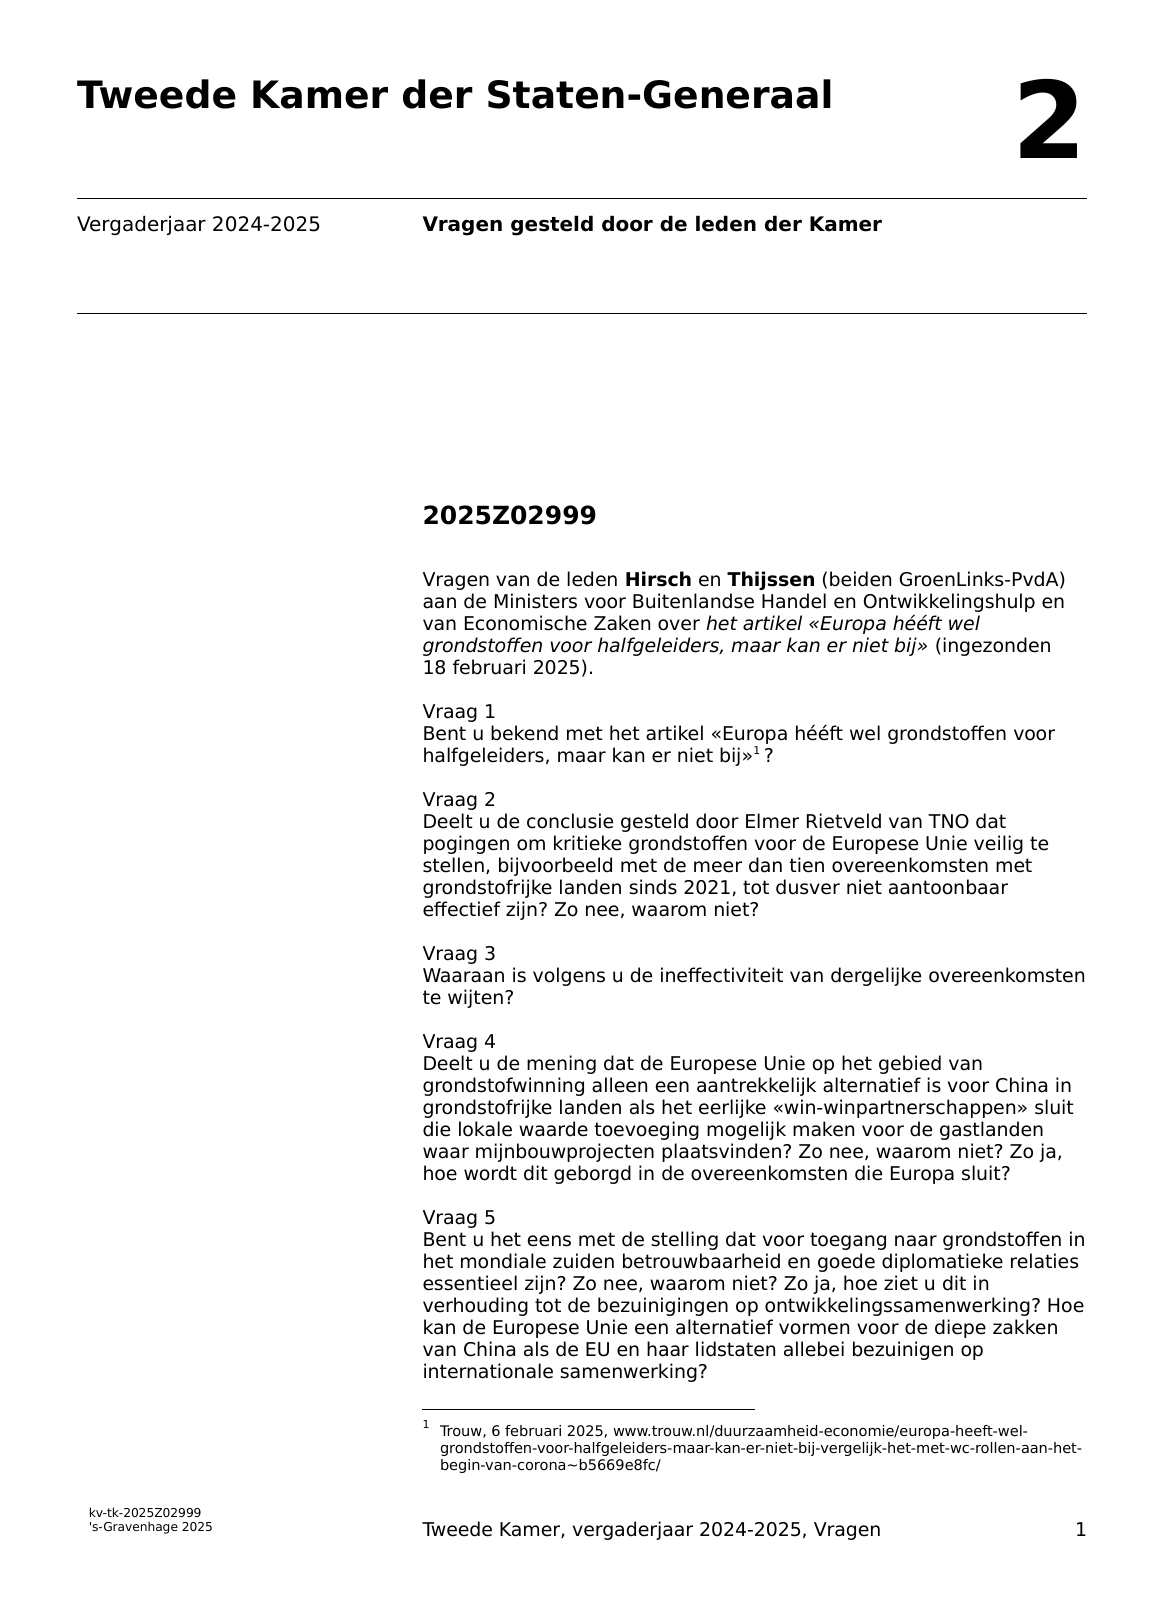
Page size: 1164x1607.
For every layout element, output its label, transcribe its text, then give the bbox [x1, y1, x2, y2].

text Deelt u de mening dat de Europese Unie op het gebied van grondstofwinning alleen een aantrekkelijk alternatief is voor China in grondstofrijke landen als het eerlijke «win-winpartnerschappen» sluit die lokale waarde toevoeging mogelijk maken voor de gastlanden waar mijnbouwprojecten plaatsvinden? Zo nee, waarom niet? Zo ja, hoe wordt dit geborgd in de overeenkomsten die Europa sluit? [422, 1053, 1087, 1185]
table_cell Vragen gesteld door de leden der Kamer [422, 199, 1087, 313]
text kv-tk-2025Z02999 [88, 1506, 323, 1520]
text 's-Gravenhage 2025 [88, 1520, 323, 1534]
text Vraag 5 [422, 1207, 1087, 1229]
text Vraag 3 [422, 943, 1087, 965]
table_header Tweede Kamer der Staten-Generaal [77, 59, 886, 198]
text 2025Z02999 [422, 501, 1087, 531]
text Vraag 1 [422, 701, 1087, 723]
text Vraag 4 [422, 1031, 1087, 1053]
table_cell Vergaderjaar 2024-2025 [77, 199, 422, 313]
text Vragen van de leden Hirsch en Thijssen (beiden GroenLinks-PvdA) aan de Ministers voor Buitenlandse Handel en Ontwikkelingshulp en van Economische Zaken over het artikel «Europa hééft wel grondstoffen voor halfgeleiders, maar kan er niet bij» (ingezonden 18 februari 2025). [422, 569, 1087, 679]
text Deelt u de conclusie gesteld door Elmer Rietveld van TNO dat pogingen om kritieke grondstoffen voor de Europese Unie veilig te stellen, bijvoorbeeld met de meer dan tien overeenkomsten met grondstofrijke landen sinds 2021, tot dusver niet aantoonbaar effectief zijn? Zo nee, waarom niet? [422, 811, 1087, 921]
text Bent u het eens met de stelling dat voor toegang naar grondstoffen in het mondiale zuiden betrouwbaarheid en goede diplomatieke relaties essentieel zijn? Zo nee, waarom niet? Zo ja, hoe ziet u dit in verhouding tot de bezuinigingen op ontwikkelingssamenwerking? Hoe kan de Europese Unie een alternatief vormen voor de diepe zakken van China als de EU en haar lidstaten allebei bezuinigen op internationale samenwerking? [422, 1229, 1087, 1383]
text Trouw, 6 februari 2025, www.trouw.nl/duurzaamheid-economie/europa-heeft-wel-grondstoffen-voor-halfgeleiders-maar-kan-er-niet-bij-vergelijk-het-met-wc-rollen-aan-het-begin-van-corona~b5669e8fc/ [422, 1418, 1087, 1474]
text Vraag 2 [422, 789, 1087, 811]
table_header 2 [886, 59, 1087, 198]
text Bent u bekend met het artikel «Europa hééft wel grondstoffen voor halfgeleiders, maar kan er niet bij»? [422, 723, 1087, 767]
text Waaraan is volgens u de ineffectiviteit van dergelijke overeenkomsten te wijten? [422, 965, 1087, 1009]
